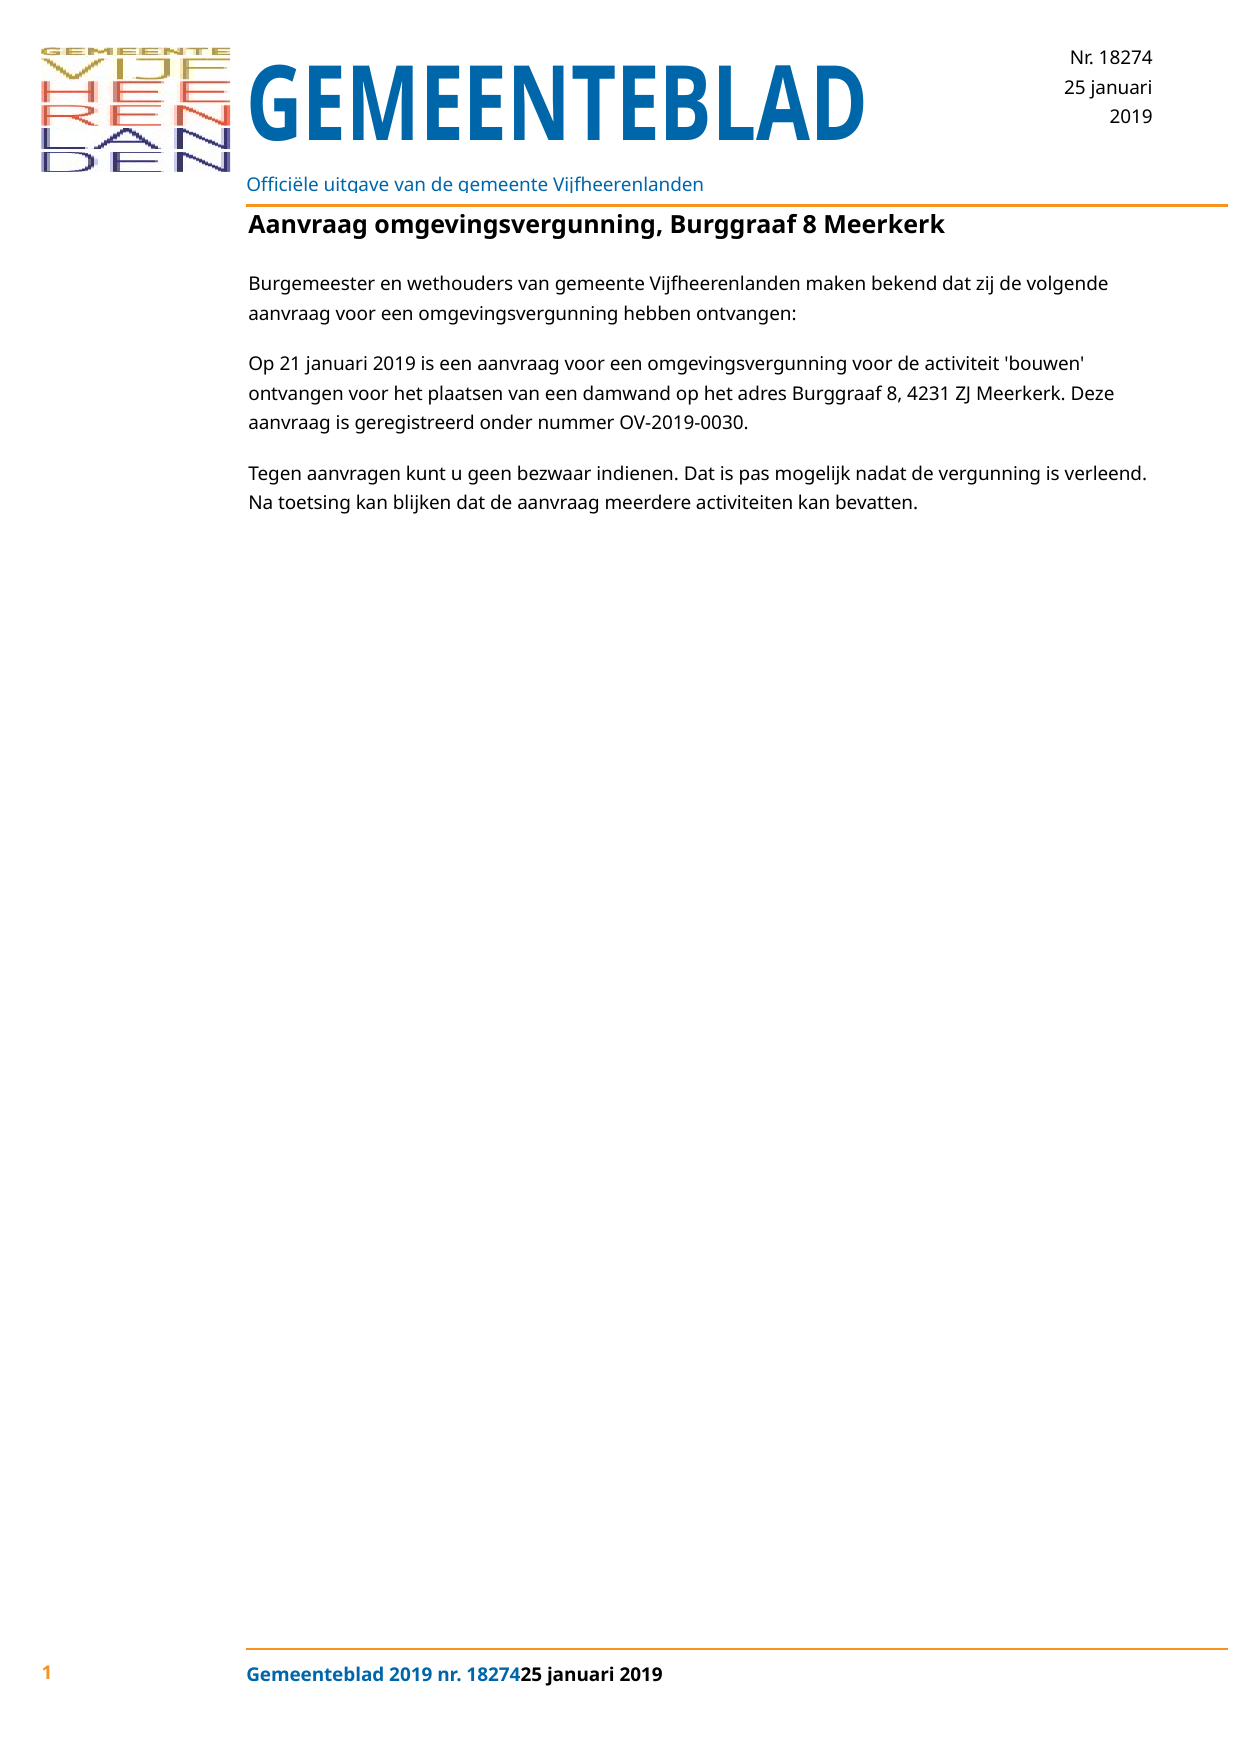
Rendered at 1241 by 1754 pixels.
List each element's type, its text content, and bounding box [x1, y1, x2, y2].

text Aanvraag omgevingsvergunning, Burggraaf 8 Meerkerk [248, 207, 1152, 241]
picture [41, 47, 231, 172]
text Burgemeester en wethouders van gemeente Vijfheerenlanden maken bekend dat zij de volgende aanvraag voor een omgevingsvergunning hebben ontvangen: [248, 270, 1152, 326]
text Op 21 januari 2019 is een aanvraag voor een omgevingsvergunning voor de activiteit 'bouwen' ontvangen voor het plaatsen van een damwand op het adres Burggraaf 8, 4231 ZJ Meerkerk. Deze aanvraag is geregistreerd onder nummer OV-2019-0030. [248, 350, 1152, 435]
text Tegen aanvragen kunt u geen bezwaar indienen. Dat is pas mogelijk nadat de vergunning is verleend. Na toetsing kan blijken dat de aanvraag meerdere activiteiten kan bevatten. [248, 460, 1152, 515]
